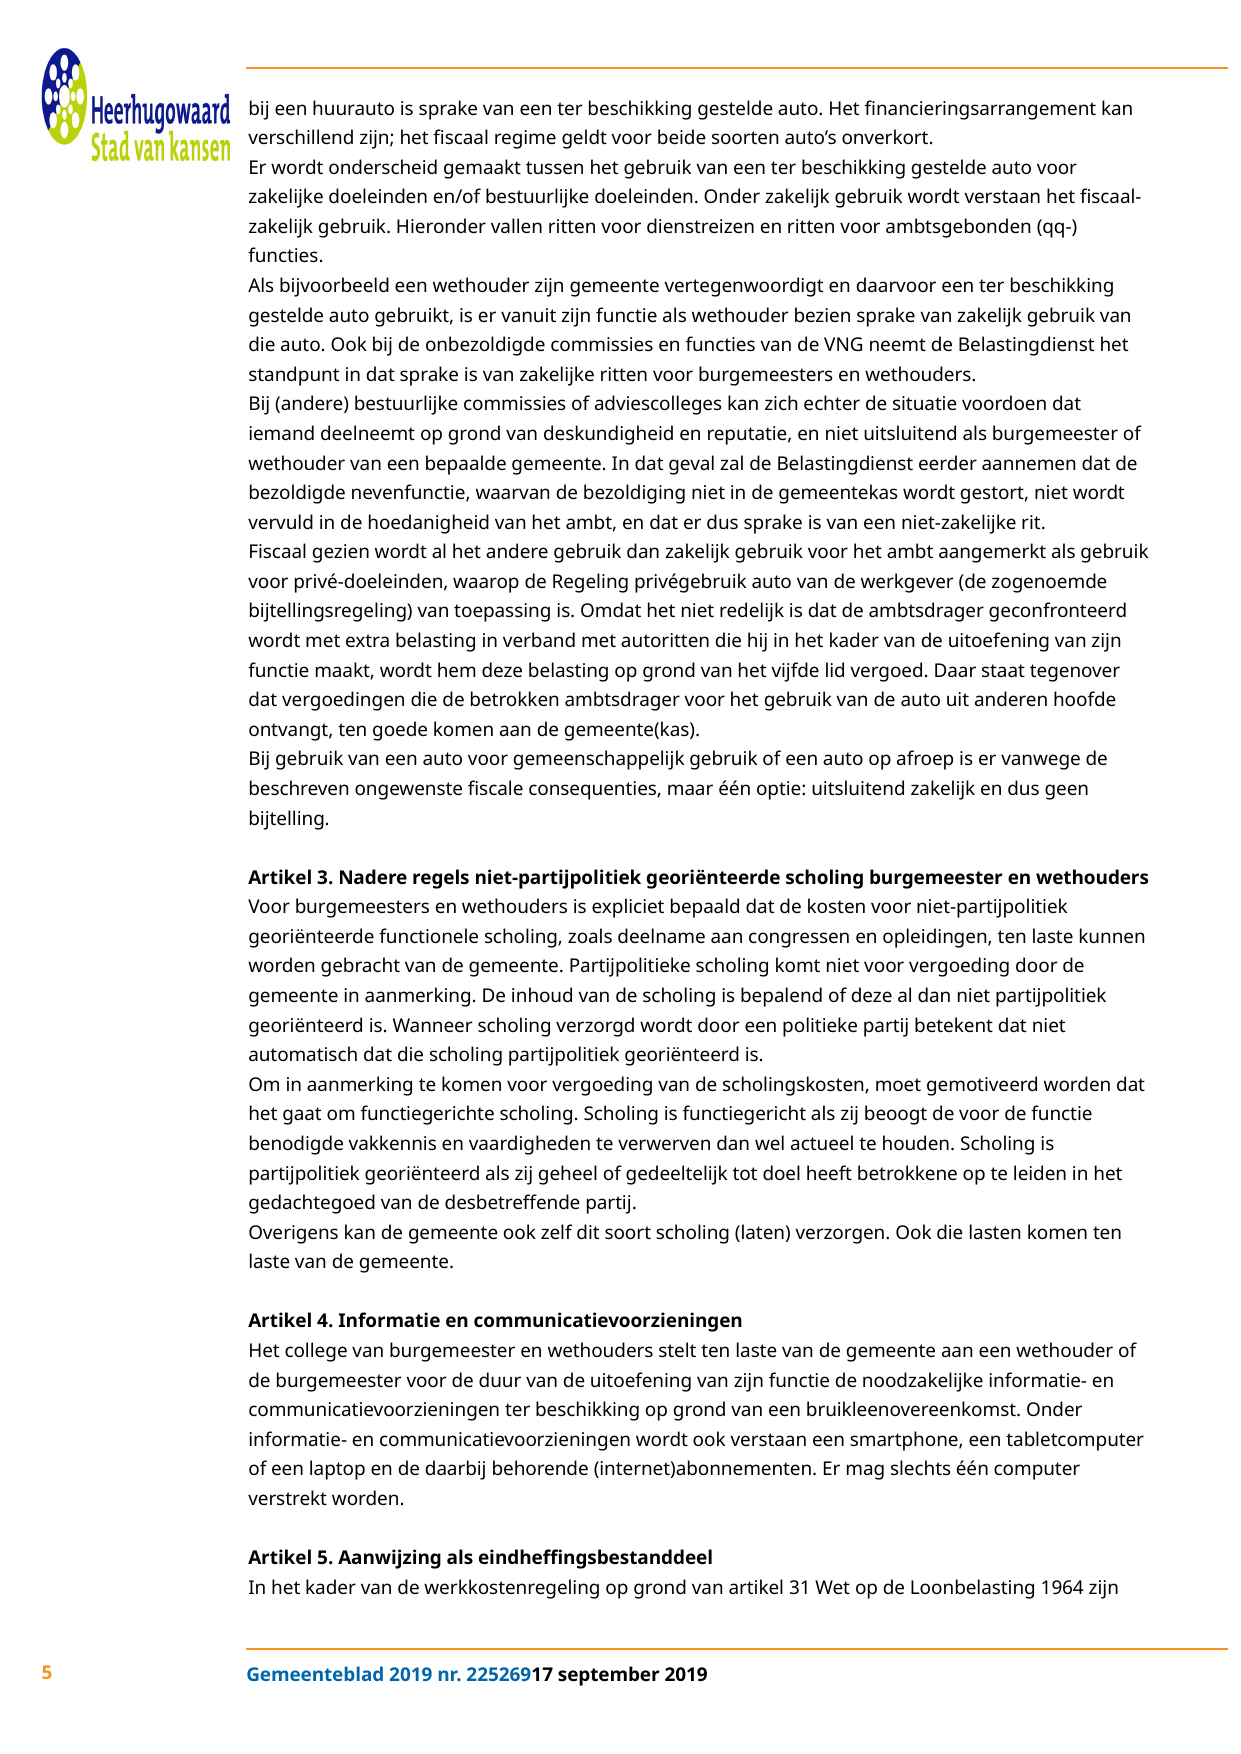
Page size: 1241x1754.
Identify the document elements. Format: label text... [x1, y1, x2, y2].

text Fiscaal gezien wordt al het andere gebruik dan zakelijk gebruik voor het ambt aangemerkt als gebruik voor privé-doeleinden, waarop de Regeling privégebruik auto van de werkgever (de zogenoemde bijtellingsregeling) van toepassing is. Omdat het niet redelijk is dat de ambtsdrager geconfronteerd wordt met extra belasting in verband met autoritten die hij in het kader van de uitoefening van zijn functie maakt, wordt hem deze belasting op grond van het vijfde lid vergoed. Daar staat tegenover dat vergoedingen die de betrokken ambtsdrager voor het gebruik van de auto uit anderen hoofde ontvangt, ten goede komen aan de gemeente(kas). [248, 538, 1152, 742]
text Artikel 5. Aanwijzing als eindheffingsbestanddeel [248, 1544, 1152, 1570]
text Overigens kan de gemeente ook zelf dit soort scholing (laten) verzorgen. Ook die lasten komen ten laste van de gemeente. [248, 1219, 1152, 1274]
text Het college van burgemeester en wethouders stelt ten laste van de gemeente aan een wethouder of de burgemeester voor de duur van de uitoefening van zijn functie de noodzakelijke informatie- en communicatievoorzieningen ter beschikking op grond van een bruikleenovereenkomst. Onder informatie- en communicatievoorzieningen wordt ook verstaan een smartphone, een tabletcomputer of een laptop en de daarbij behorende (internet)abonnementen. Er mag slechts één computer verstrekt worden. [248, 1337, 1152, 1511]
text Voor burgemeesters en wethouders is expliciet bepaald dat de kosten voor niet-partijpolitiek georiënteerde functionele scholing, zoals deelname aan congressen en opleidingen, ten laste kunnen worden gebracht van de gemeente. Partijpolitieke scholing komt niet voor vergoeding door de gemeente in aanmerking. De inhoud van de scholing is bepalend of deze al dan niet partijpolitiek georiënteerd is. Wanneer scholing verzorgd wordt door een politieke partij betekent dat niet automatisch dat die scholing partijpolitiek georiënteerd is. [248, 893, 1152, 1067]
text Er wordt onderscheid gemaakt tussen het gebruik van een ter beschikking gestelde auto voor zakelijke doeleinden en/of bestuurlijke doeleinden. Onder zakelijk gebruik wordt verstaan het fiscaal-zakelijk gebruik. Hieronder vallen ritten voor dienstreizen en ritten voor ambtsgebonden (qq-) functies. [248, 154, 1152, 268]
text Bij (andere) bestuurlijke commissies of adviescolleges kan zich echter de situatie voordoen dat iemand deelneemt op grond van deskundigheid en reputatie, en niet uitsluitend als burgemeester of wethouder van een bepaalde gemeente. In dat geval zal de Belastingdienst eerder aannemen dat de bezoldigde nevenfunctie, waarvan de bezoldiging niet in de gemeentekas wordt gestort, niet wordt vervuld in de hoedanigheid van het ambt, en dat er dus sprake is van een niet-zakelijke rit. [248, 391, 1152, 535]
text In het kader van de werkkostenregeling op grond van artikel 31 Wet op de Loonbelasting 1964 zijn [248, 1574, 1152, 1600]
text Artikel 4. Informatie en communicatievoorzieningen [248, 1308, 1152, 1333]
text bij een huurauto is sprake van een ter beschikking gestelde auto. Het financieringsarrangement kan verschillend zijn; het fiscaal regime geldt voor beide soorten auto’s onverkort. [248, 95, 1152, 150]
text Artikel 3. Nadere regels niet-partijpolitiek georiënteerde scholing burgemeester en wethouders [248, 864, 1152, 890]
text Om in aanmerking te komen voor vergoeding van de scholingskosten, moet gemotiveerd worden dat het gaat om functiegerichte scholing. Scholing is functiegericht als zij beoogt de voor de functie benodigde vakkennis en vaardigheden te verwerven dan wel actueel te houden. Scholing is partijpolitiek georiënteerd als zij geheel of gedeeltelijk tot doel heeft betrokkene op te leiden in het gedachtegoed van de desbetreffende partij. [248, 1071, 1152, 1215]
text Als bijvoorbeeld een wethouder zijn gemeente vertegenwoordigt en daarvoor een ter beschikking gestelde auto gebruikt, is er vanuit zijn functie als wethouder bezien sprake van zakelijk gebruik van die auto. Ook bij de onbezoldigde commissies en functies van de VNG neemt de Belastingdienst het standpunt in dat sprake is van zakelijke ritten voor burgemeesters en wethouders. [248, 272, 1152, 387]
text Bij gebruik van een auto voor gemeenschappelijk gebruik of een auto op afroep is er vanwege de beschreven ongewenste fiscale consequenties, maar één optie: uitsluitend zakelijk en dus geen bijtelling. [248, 746, 1152, 831]
picture [41, 47, 231, 172]
